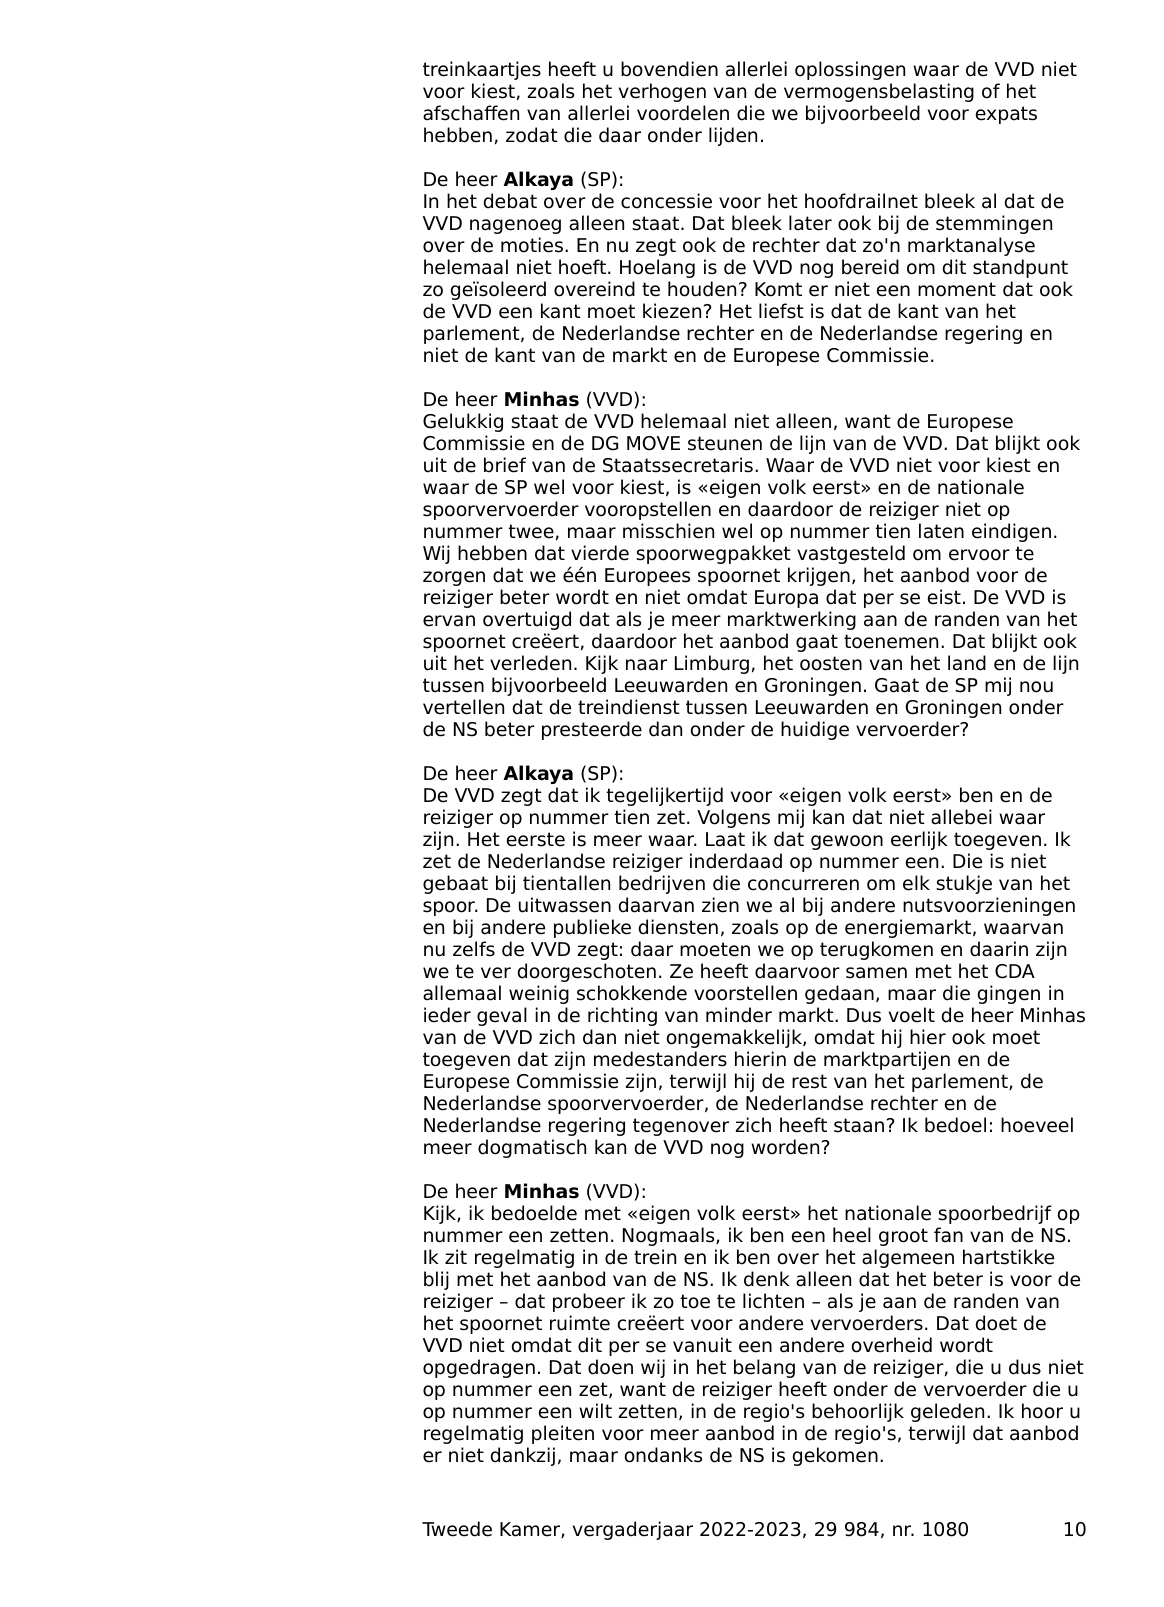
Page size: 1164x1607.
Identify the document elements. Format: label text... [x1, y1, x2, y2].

text Kijk, ik bedoelde met «eigen volk eerst» het nationale spoorbedrijf op nummer een zetten. Nogmaals, ik ben een heel groot fan van de NS. Ik zit regelmatig in de trein en ik ben over het algemeen hartstikke blij met het aanbod van de NS. Ik denk alleen dat het beter is voor de reiziger – dat probeer ik zo toe te lichten – als je aan de randen van het spoornet ruimte creëert voor andere vervoerders. Dat doet de VVD niet omdat dit per se vanuit een andere overheid wordt opgedragen. Dat doen wij in het belang van de reiziger, die u dus niet op nummer een zet, want de reiziger heeft onder de vervoerder die u op nummer een wilt zetten, in de regio's behoorlijk geleden. Ik hoor u regelmatig pleiten voor meer aanbod in de regio's, terwijl dat aanbod er niet dankzij, maar ondanks de NS is gekomen. [422, 1203, 1087, 1467]
text treinkaartjes heeft u bovendien allerlei oplossingen waar de VVD niet voor kiest, zoals het verhogen van de vermogensbelasting of het afschaffen van allerlei voordelen die we bijvoorbeeld voor expats hebben, zodat die daar onder lijden. [422, 59, 1087, 147]
text De heer Alkaya (SP): [422, 763, 1087, 785]
text De heer Minhas (VVD): [422, 389, 1087, 411]
text De heer Minhas (VVD): [422, 1181, 1087, 1203]
text De heer Alkaya (SP): [422, 169, 1087, 191]
text Gelukkig staat de VVD helemaal niet alleen, want de Europese Commissie en de DG MOVE steunen de lijn van de VVD. Dat blijkt ook uit de brief van de Staatssecretaris. Waar de VVD niet voor kiest en waar de SP wel voor kiest, is «eigen volk eerst» en de nationale spoorvervoerder vooropstellen en daardoor de reiziger niet op nummer twee, maar misschien wel op nummer tien laten eindigen. Wij hebben dat vierde spoorwegpakket vastgesteld om ervoor te zorgen dat we één Europees spoornet krijgen, het aanbod voor de reiziger beter wordt en niet omdat Europa dat per se eist. De VVD is ervan overtuigd dat als je meer marktwerking aan de randen van het spoornet creëert, daardoor het aanbod gaat toenemen. Dat blijkt ook uit het verleden. Kijk naar Limburg, het oosten van het land en de lijn tussen bijvoorbeeld Leeuwarden en Groningen. Gaat de SP mij nou vertellen dat de treindienst tussen Leeuwarden en Groningen onder de NS beter presteerde dan onder de huidige vervoerder? [422, 411, 1087, 741]
text In het debat over de concessie voor het hoofdrailnet bleek al dat de VVD nagenoeg alleen staat. Dat bleek later ook bij de stemmingen over de moties. En nu zegt ook de rechter dat zo'n marktanalyse helemaal niet hoeft. Hoelang is de VVD nog bereid om dit standpunt zo geïsoleerd overeind te houden? Komt er niet een moment dat ook de VVD een kant moet kiezen? Het liefst is dat de kant van het parlement, de Nederlandse rechter en de Nederlandse regering en niet de kant van de markt en de Europese Commissie. [422, 191, 1087, 367]
text De VVD zegt dat ik tegelijkertijd voor «eigen volk eerst» ben en de reiziger op nummer tien zet. Volgens mij kan dat niet allebei waar zijn. Het eerste is meer waar. Laat ik dat gewoon eerlijk toegeven. Ik zet de Nederlandse reiziger inderdaad op nummer een. Die is niet gebaat bij tientallen bedrijven die concurreren om elk stukje van het spoor. De uitwassen daarvan zien we al bij andere nutsvoorzieningen en bij andere publieke diensten, zoals op de energiemarkt, waarvan nu zelfs de VVD zegt: daar moeten we op terugkomen en daarin zijn we te ver doorgeschoten. Ze heeft daarvoor samen met het CDA allemaal weinig schokkende voorstellen gedaan, maar die gingen in ieder geval in de richting van minder markt. Dus voelt de heer Minhas van de VVD zich dan niet ongemakkelijk, omdat hij hier ook moet toegeven dat zijn medestanders hierin de marktpartijen en de Europese Commissie zijn, terwijl hij de rest van het parlement, de Nederlandse spoorvervoerder, de Nederlandse rechter en de Nederlandse regering tegenover zich heeft staan? Ik bedoel: hoeveel meer dogmatisch kan de VVD nog worden? [422, 785, 1087, 1159]
